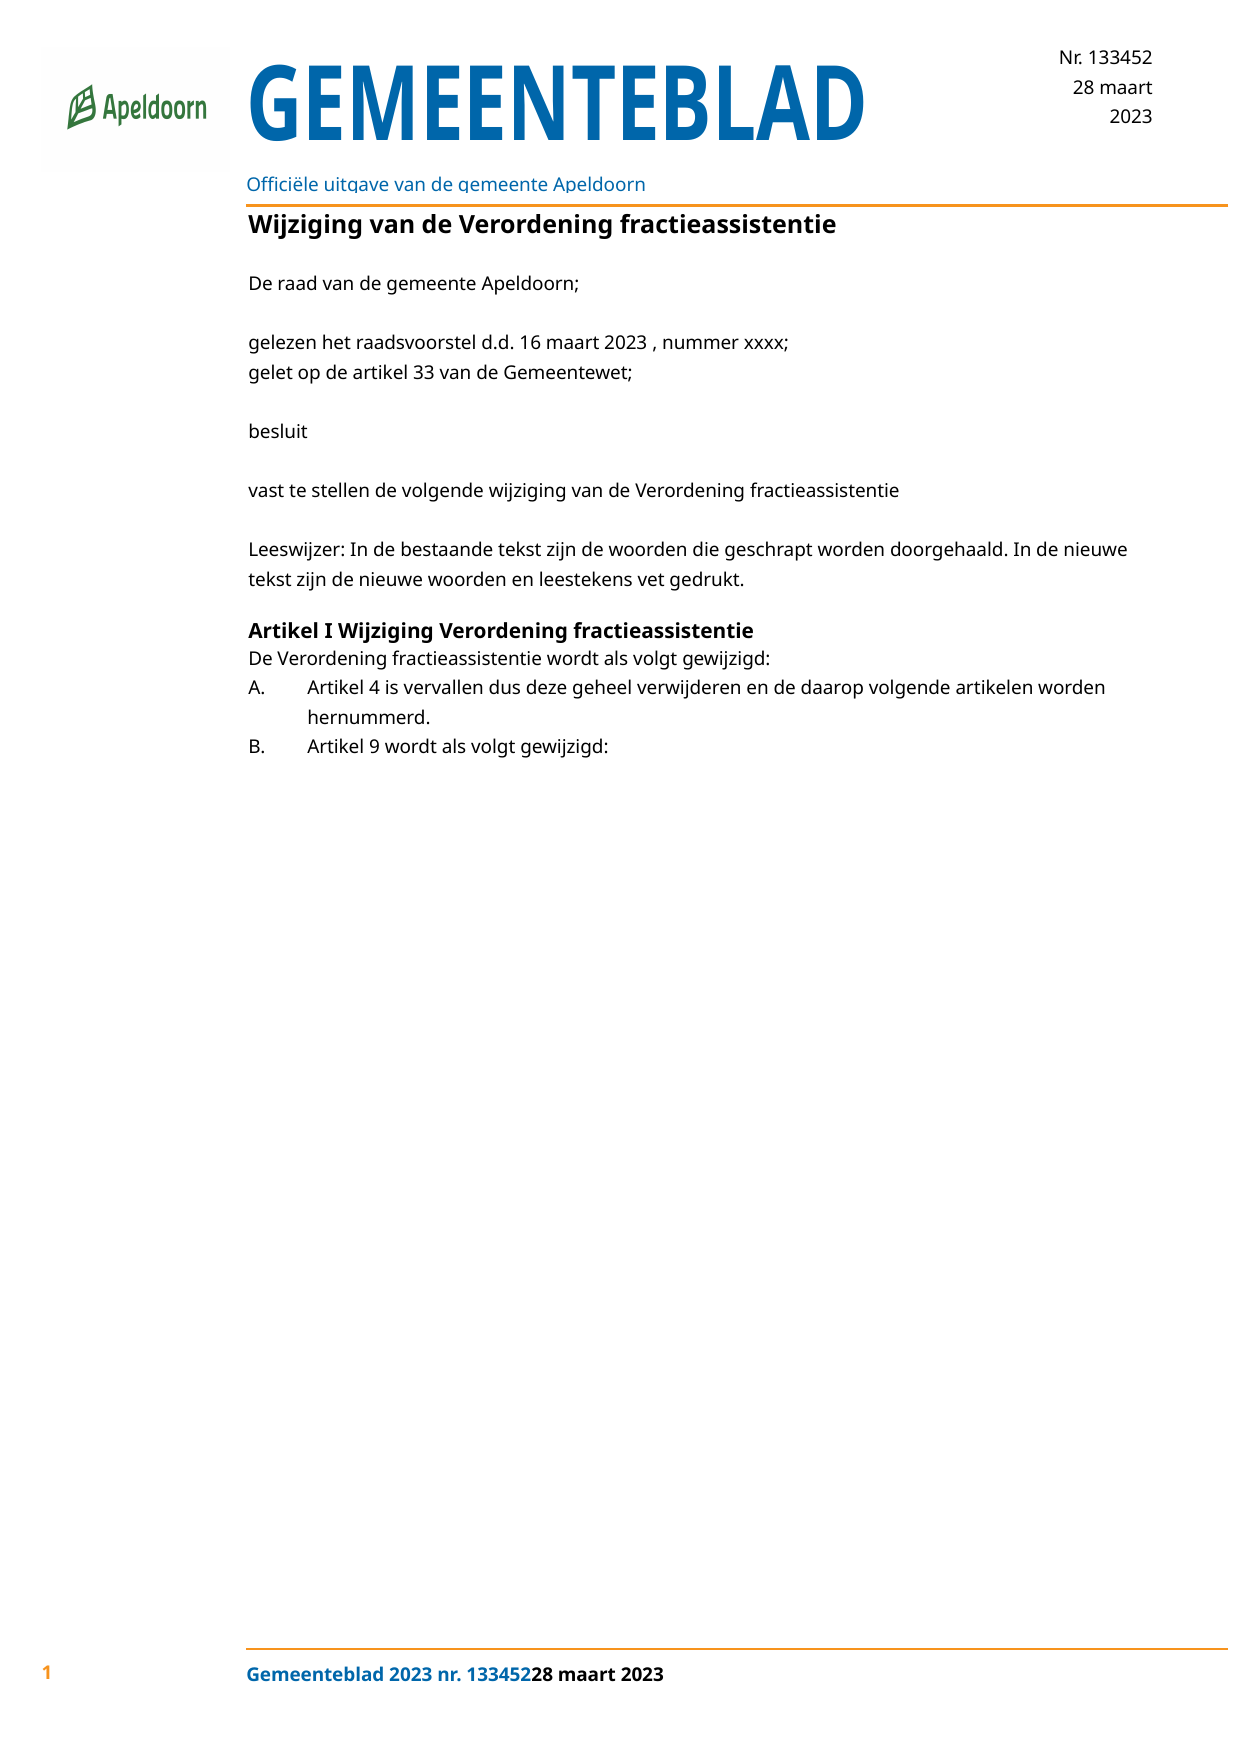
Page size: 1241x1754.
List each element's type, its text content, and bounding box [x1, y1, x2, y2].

text vast te stellen de volgende wijziging van de Verordening fractieassistentie [248, 477, 1152, 503]
text De raad van de gemeente Apeldoorn; [248, 270, 1152, 296]
text Artikel I Wijziging Verordening fractieassistentie [248, 617, 1152, 645]
text gelet op de artikel 33 van de Gemeentewet; [248, 359, 1152, 385]
text gelezen het raadsvoorstel d.d. 16 maart 2023 , nummer xxxx; [248, 329, 1152, 355]
text De Verordening fractieassistentie wordt als volgt gewijzigd: [248, 645, 1152, 671]
text besluit [248, 418, 1152, 444]
list Artikel 9 wordt als volgt gewijzigd: [248, 734, 1152, 759]
text Wijziging van de Verordening fractieassistentie [248, 207, 1152, 241]
list Artikel 4 is vervallen dus deze geheel verwijderen en de daarop volgende artikelen worden hernummerd. [248, 674, 1152, 730]
text Leeswijzer: In de bestaande tekst zijn de woorden die geschrapt worden doorgehaald. In de nieuwe tekst zijn de nieuwe woorden en leestekens vet gedrukt. [248, 537, 1152, 592]
picture [41, 47, 231, 172]
